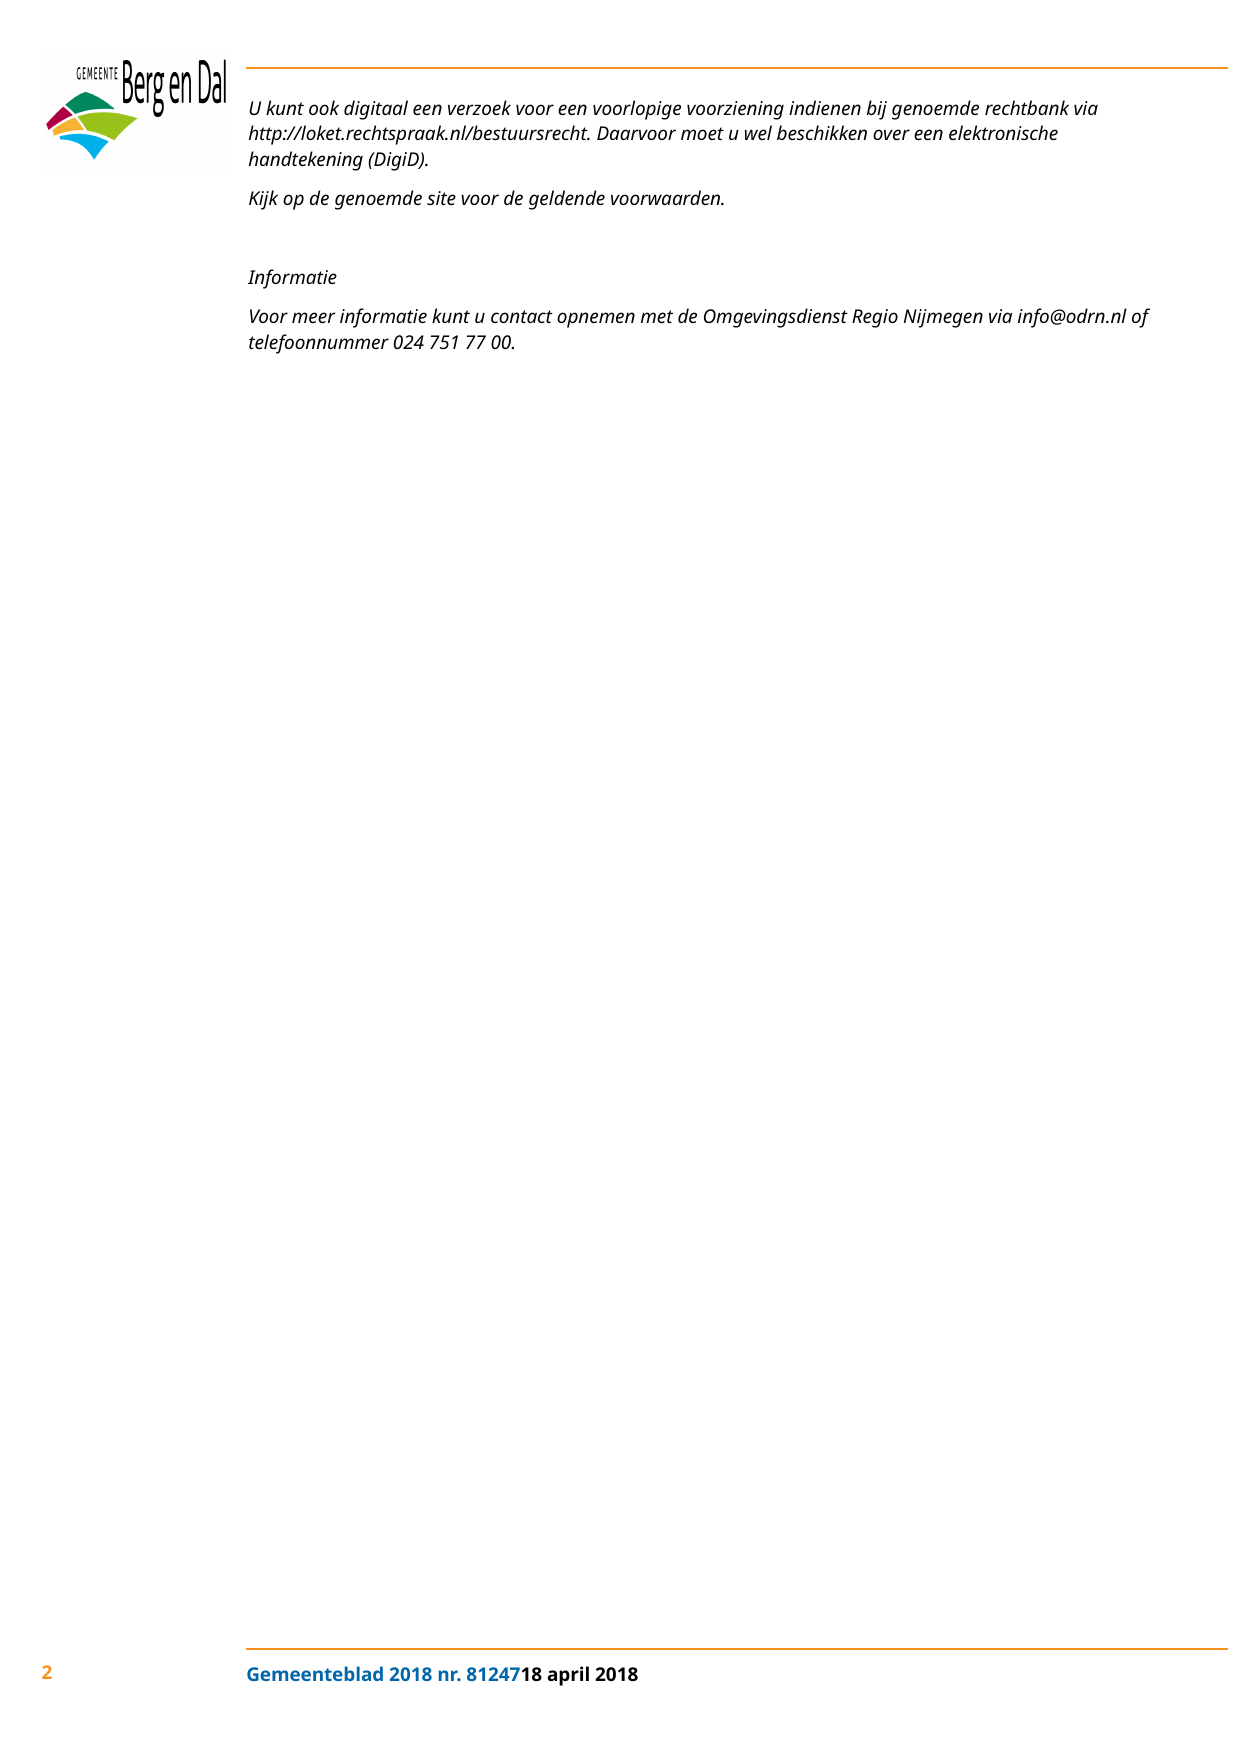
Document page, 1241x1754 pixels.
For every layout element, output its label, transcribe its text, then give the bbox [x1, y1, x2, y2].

picture [41, 47, 231, 172]
text U kunt ook digitaal een verzoek voor een voorlopige voorziening indienen bij genoemde rechtbank via http://loket.rechtspraak.nl/bestuursrecht. Daarvoor moet u wel beschikken over een elektronische handtekening (DigiD). [248, 95, 1152, 172]
text Informatie [248, 264, 1152, 290]
text Voor meer informatie kunt u contact opnemen met de Omgevingsdienst Regio Nijmegen via info@odrn.nl of telefoonnummer 024 751 77 00. [248, 303, 1152, 355]
text Kijk op de genoemde site voor de geldende voorwaarden. [248, 186, 1152, 211]
